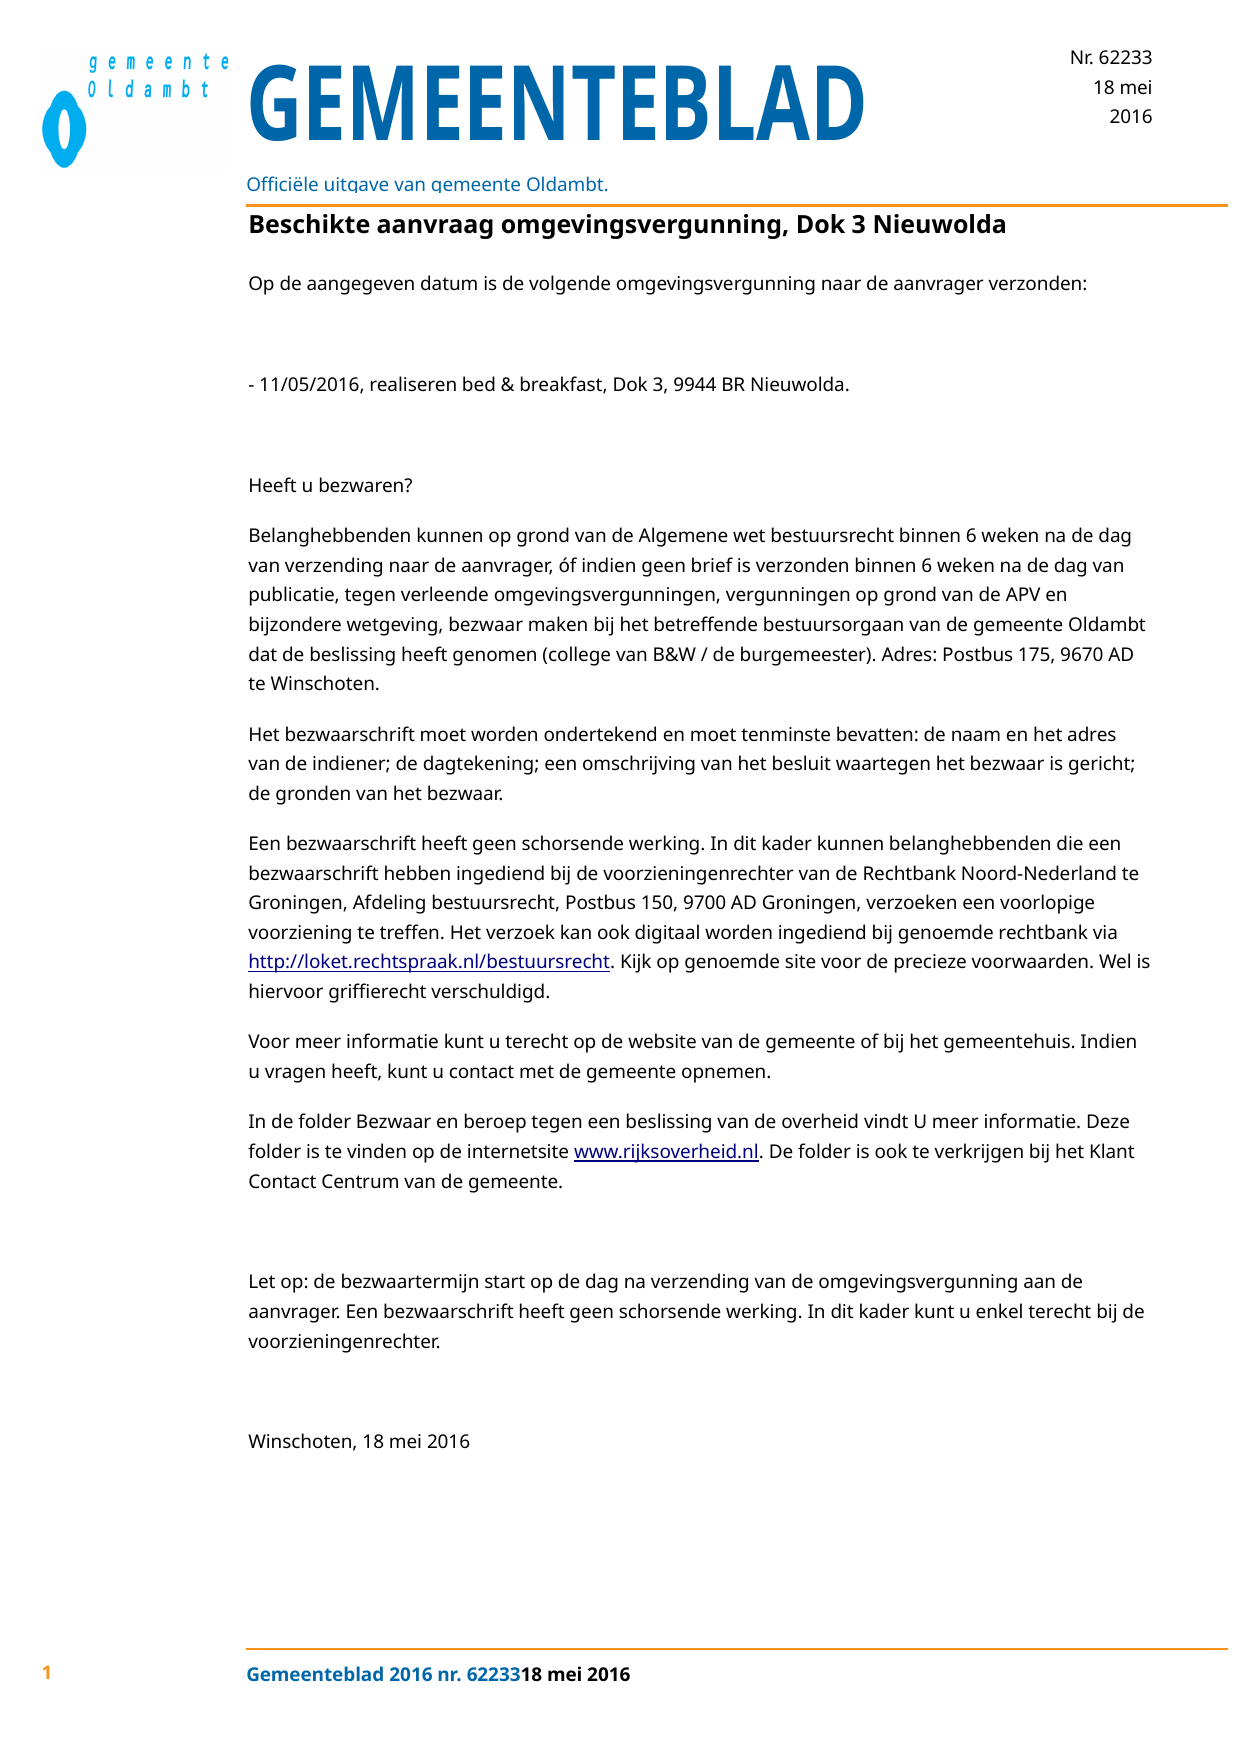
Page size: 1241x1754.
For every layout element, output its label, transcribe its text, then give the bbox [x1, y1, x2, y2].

text - 11/05/2016, realiseren bed & breakfast, Dok 3, 9944 BR Nieuwolda. [248, 371, 1152, 397]
picture [41, 47, 231, 172]
text Op de aangegeven datum is de volgende omgevingsvergunning naar de aanvrager verzonden: [248, 270, 1152, 296]
text Het bezwaarschrift moet worden ondertekend en moet tenminste bevatten: de naam en het adres van de indiener; de dagtekening; een omschrijving van het besluit waartegen het bezwaar is gericht; de gronden van het bezwaar. [248, 721, 1152, 806]
text In de folder Bezwaar en beroep tegen een beslissing van de overheid vindt U meer informatie. Deze folder is te vinden op de internetsite www.rijksoverheid.nl. De folder is ook te verkrijgen bij het Klant Contact Centrum van de gemeente. [248, 1109, 1152, 1193]
text Belanghebbenden kunnen op grond van de Algemene wet bestuursrecht binnen 6 weken na de dag van verzending naar de aanvrager, óf indien geen brief is verzonden binnen 6 weken na de dag van publicatie, tegen verleende omgevingsvergunningen, vergunningen op grond van de APV en bijzondere wetgeving, bezwaar maken bij het betreffende bestuursorgaan van de gemeente Oldambt dat de beslissing heeft genomen (college van B&W / de burgemeester). Adres: Postbus 175, 9670 AD te Winschoten. [248, 522, 1152, 696]
text Winschoten, 18 mei 2016 [248, 1429, 1152, 1454]
text Voor meer informatie kunt u terecht op de website van de gemeente of bij het gemeentehuis. Indien u vragen heeft, kunt u contact met de gemeente opnemen. [248, 1029, 1152, 1084]
text Een bezwaarschrift heeft geen schorsende werking. In dit kader kunnen belanghebbenden die een bezwaarschrift hebben ingediend bij de voorzieningenrechter van de Rechtbank Noord-Nederland te Groningen, Afdeling bestuursrecht, Postbus 150, 9700 AD Groningen, verzoeken een voorlopige voorziening te treffen. Het verzoek kan ook digitaal worden ingediend bij genoemde rechtbank via http://loket.rechtspraak.nl/bestuursrecht. Kijk op genoemde site voor de precieze voorwaarden. Wel is hiervoor griffierecht verschuldigd. [248, 830, 1152, 1004]
text Heeft u bezwaren? [248, 472, 1152, 498]
text Beschikte aanvraag omgevingsvergunning, Dok 3 Nieuwolda [248, 207, 1152, 241]
text Let op: de bezwaartermijn start op de dag na verzending van de omgevingsvergunning aan de aanvrager. Een bezwaarschrift heeft geen schorsende werking. In dit kader kunt u enkel terecht bij de voorzieningenrechter. [248, 1269, 1152, 1353]
